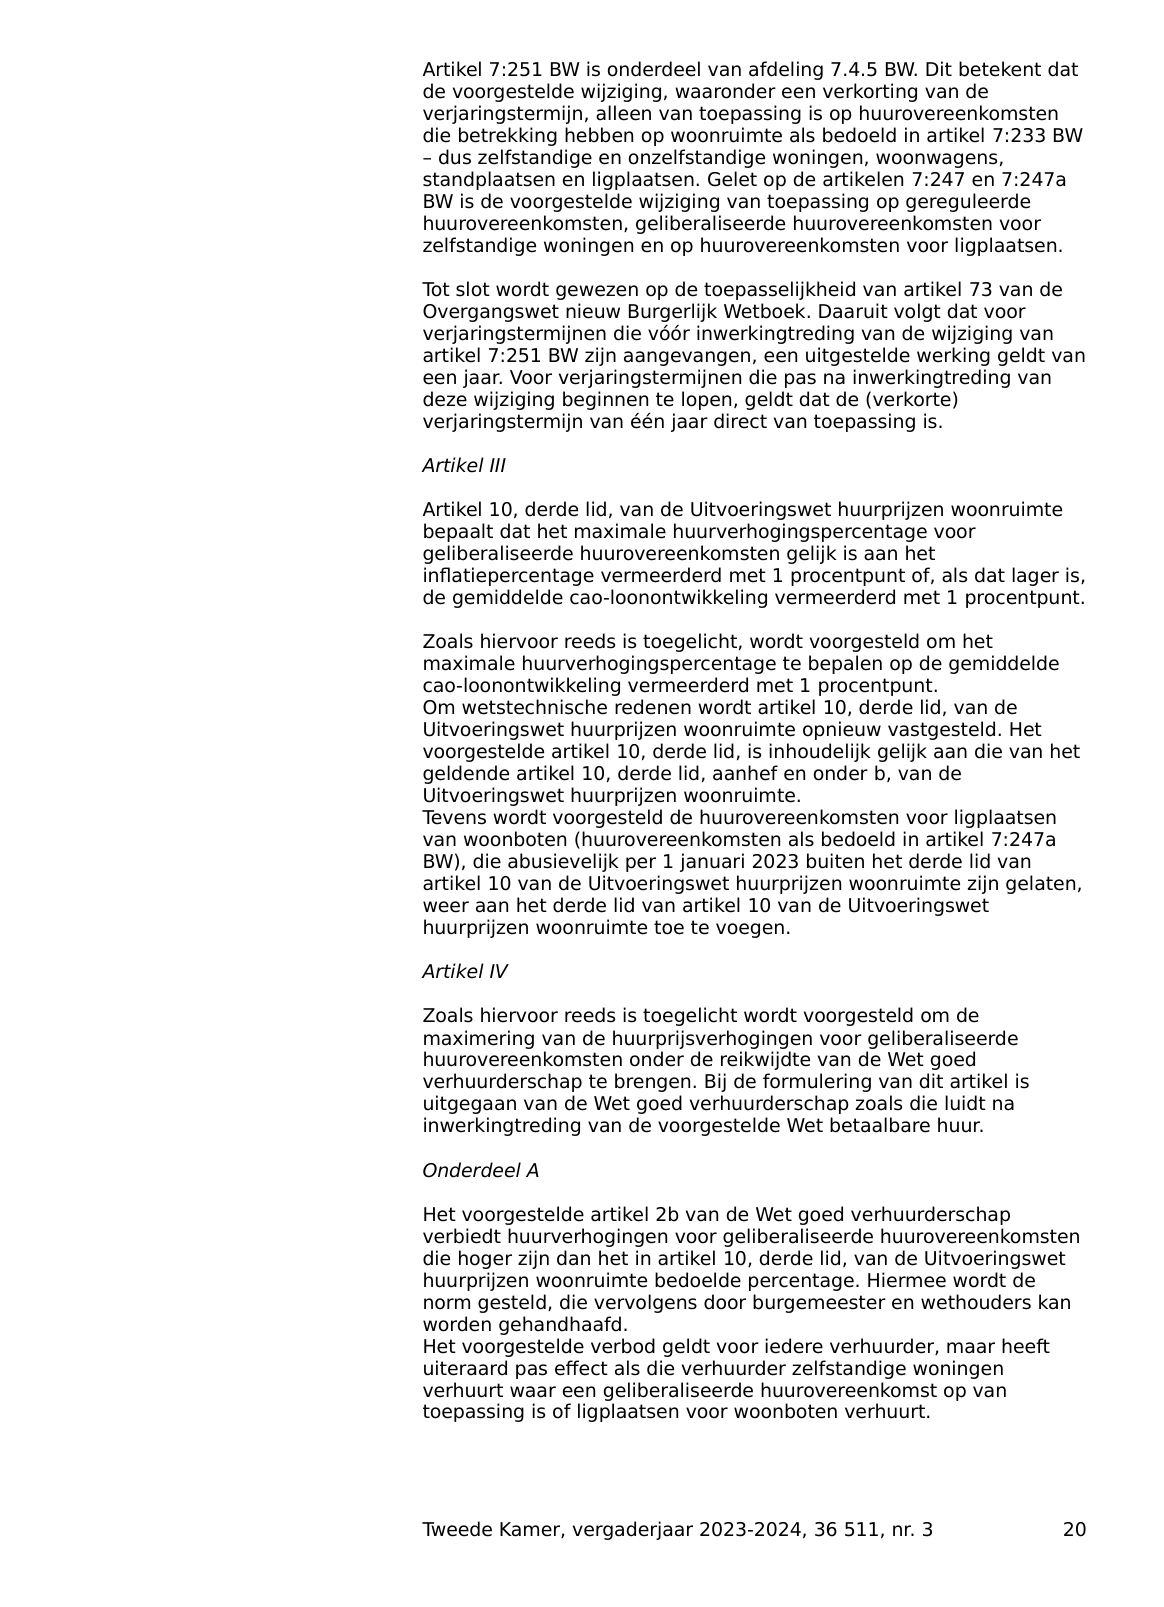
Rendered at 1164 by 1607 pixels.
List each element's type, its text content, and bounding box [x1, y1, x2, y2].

subtitle Artikel IV [422, 961, 1087, 983]
text Zoals hiervoor reeds is toegelicht, wordt voorgesteld om het maximale huurverhogingspercentage te bepalen op de gemiddelde cao-loonontwikkeling vermeerderd met 1 procentpunt. [422, 631, 1087, 697]
text Artikel 10, derde lid, van de Uitvoeringswet huurprijzen woonruimte bepaalt dat het maximale huurverhogingspercentage voor geliberaliseerde huurovereenkomsten gelijk is aan het inflatiepercentage vermeerderd met 1 procentpunt of, als dat lager is, de gemiddelde cao-loonontwikkeling vermeerderd met 1 procentpunt. [422, 499, 1087, 609]
text Artikel 7:251 BW is onderdeel van afdeling 7.4.5 BW. Dit betekent dat de voorgestelde wijziging, waaronder een verkorting van de verjaringstermijn, alleen van toepassing is op huurovereenkomsten die betrekking hebben op woonruimte als bedoeld in artikel 7:233 BW – dus zelfstandige en onzelfstandige woningen, woonwagens, standplaatsen en ligplaatsen. Gelet op de artikelen 7:247 en 7:247a BW is de voorgestelde wijziging van toepassing op gereguleerde huurovereenkomsten, geliberaliseerde huurovereenkomsten voor zelfstandige woningen en op huurovereenkomsten voor ligplaatsen. [422, 59, 1087, 257]
text Om wetstechnische redenen wordt artikel 10, derde lid, van de Uitvoeringswet huurprijzen woonruimte opnieuw vastgesteld. Het voorgestelde artikel 10, derde lid, is inhoudelijk gelijk aan die van het geldende artikel 10, derde lid, aanhef en onder b, van de Uitvoeringswet huurprijzen woonruimte. [422, 697, 1087, 807]
subtitle Artikel III [422, 455, 1087, 477]
text Tot slot wordt gewezen op de toepasselijkheid van artikel 73 van de Overgangswet nieuw Burgerlijk Wetboek. Daaruit volgt dat voor verjaringstermijnen die vóór inwerkingtreding van de wijziging van artikel 7:251 BW zijn aangevangen, een uitgestelde werking geldt van een jaar. Voor verjaringstermijnen die pas na inwerkingtreding van deze wijziging beginnen te lopen, geldt dat de (verkorte) verjaringstermijn van één jaar direct van toepassing is. [422, 279, 1087, 433]
text Het voorgestelde verbod geldt voor iedere verhuurder, maar heeft uiteraard pas effect als die verhuurder zelfstandige woningen verhuurt waar een geliberaliseerde huurovereenkomst op van toepassing is of ligplaatsen voor woonboten verhuurt. [422, 1336, 1087, 1423]
subtitle Onderdeel A [422, 1159, 1087, 1181]
text Zoals hiervoor reeds is toegelicht wordt voorgesteld om de maximering van de huurprijsverhogingen voor geliberaliseerde huurovereenkomsten onder de reikwijdte van de Wet goed verhuurderschap te brengen. Bij de formulering van dit artikel is uitgegaan van de Wet goed verhuurderschap zoals die luidt na inwerkingtreding van de voorgestelde Wet betaalbare huur. [422, 1005, 1087, 1137]
text Het voorgestelde artikel 2b van de Wet goed verhuurderschap verbiedt huurverhogingen voor geliberaliseerde huurovereenkomsten die hoger zijn dan het in artikel 10, derde lid, van de Uitvoeringswet huurprijzen woonruimte bedoelde percentage. Hiermee wordt de norm gesteld, die vervolgens door burgemeester en wethouders kan worden gehandhaafd. [422, 1204, 1087, 1336]
text Tevens wordt voorgesteld de huurovereenkomsten voor ligplaatsen van woonboten (huurovereenkomsten als bedoeld in artikel 7:247a BW), die abusievelijk per 1 januari 2023 buiten het derde lid van artikel 10 van de Uitvoeringswet huurprijzen woonruimte zijn gelaten, weer aan het derde lid van artikel 10 van de Uitvoeringswet huurprijzen woonruimte toe te voegen. [422, 807, 1087, 939]
